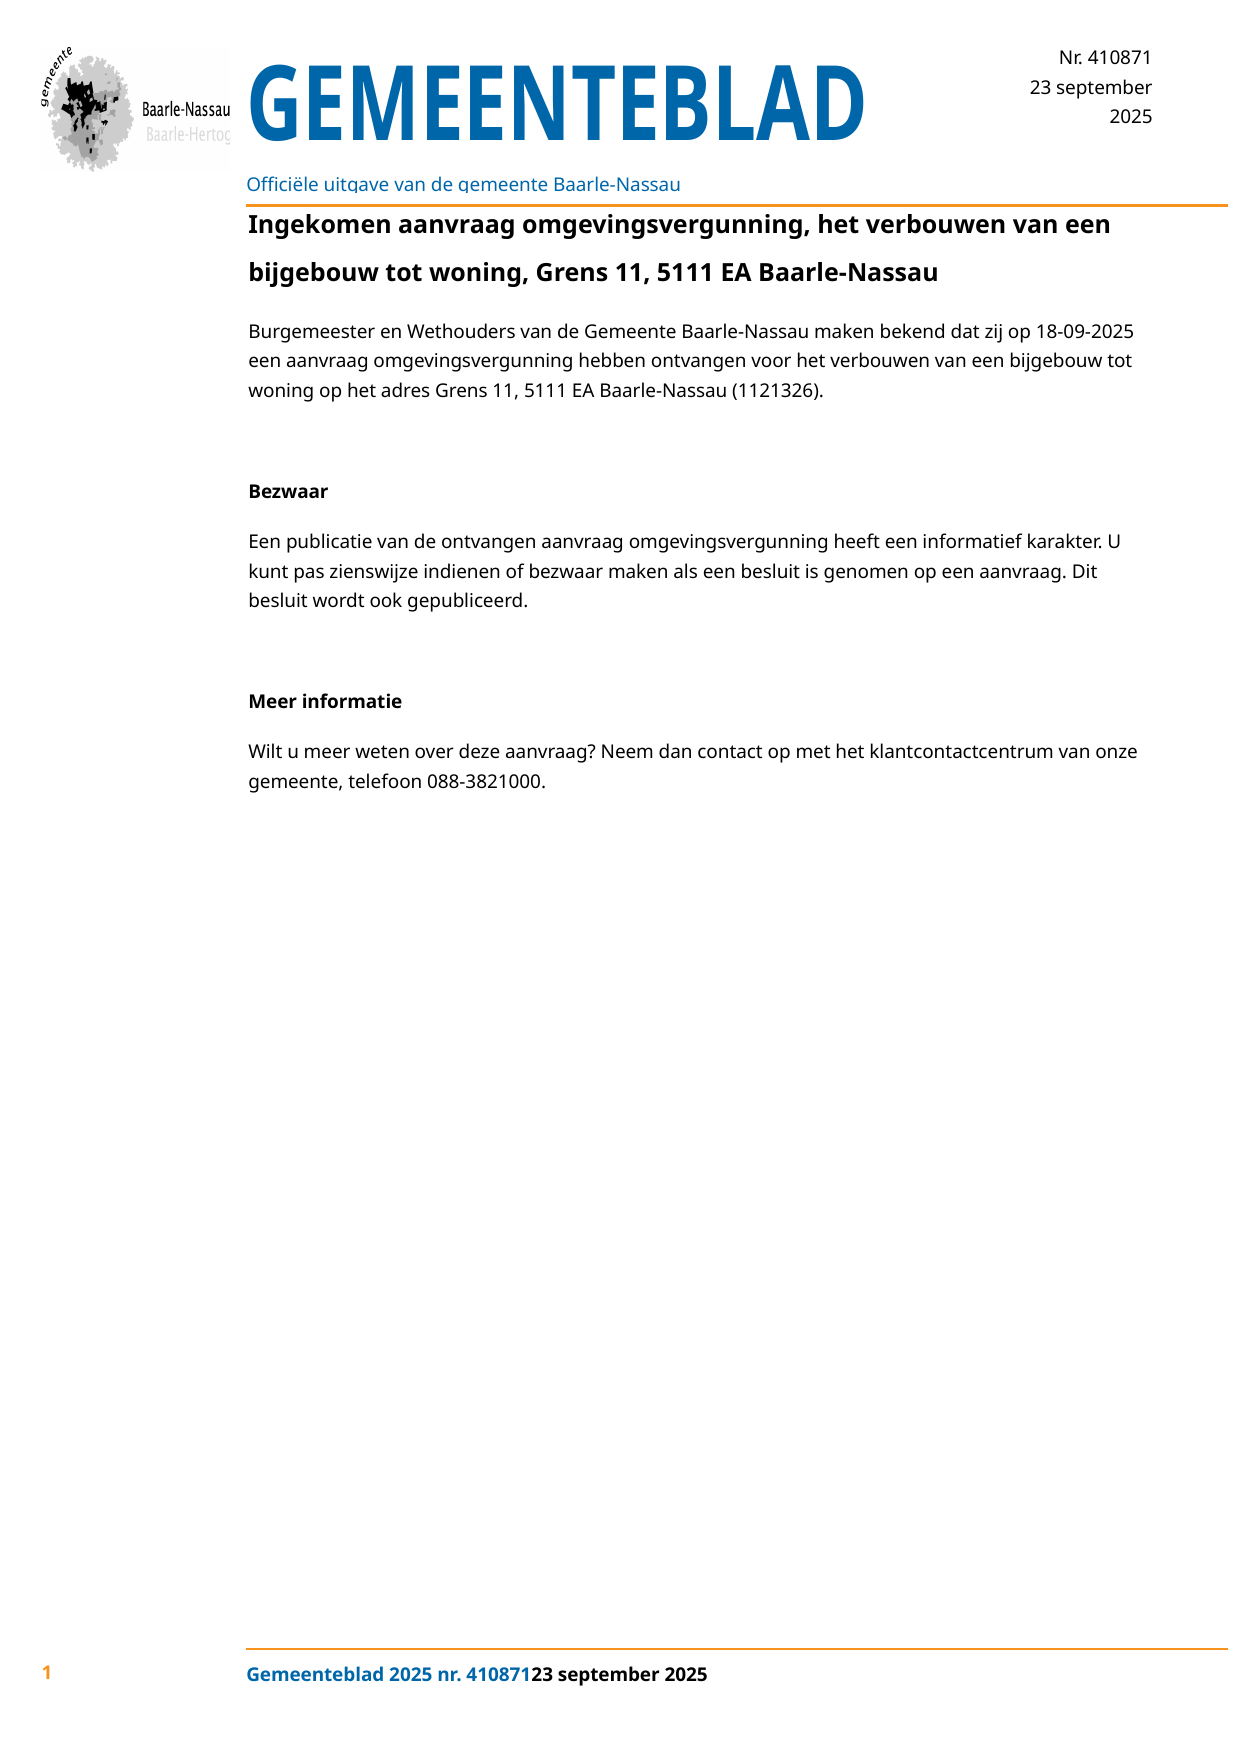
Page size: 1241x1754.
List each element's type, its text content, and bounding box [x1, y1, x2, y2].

picture [41, 47, 231, 172]
text Burgemeester en Wethouders van de Gemeente Baarle-Nassau maken bekend dat zij op 18-09-2025 een aanvraag omgevingsvergunning hebben ontvangen voor het verbouwen van een bijgebouw tot woning op het adres Grens 11, 5111 EA Baarle-Nassau (1121326). [248, 318, 1152, 403]
text Meer informatie [248, 688, 1152, 714]
text Ingekomen aanvraag omgevingsvergunning, het verbouwen van een bijgebouw tot woning, Grens 11, 5111 EA Baarle-Nassau [248, 207, 1152, 288]
text Wilt u meer weten over deze aanvraag? Neem dan contact op met het klantcontactcentrum van onze gemeente, telefoon 088-3821000. [248, 739, 1152, 794]
text Een publicatie van de ontvangen aanvraag omgevingsvergunning heeft een informatief karakter. U kunt pas zienswijze indienen of bezwaar maken als een besluit is genomen op een aanvraag. Dit besluit wordt ook gepubliceerd. [248, 528, 1152, 613]
text Bezwaar [248, 478, 1152, 504]
